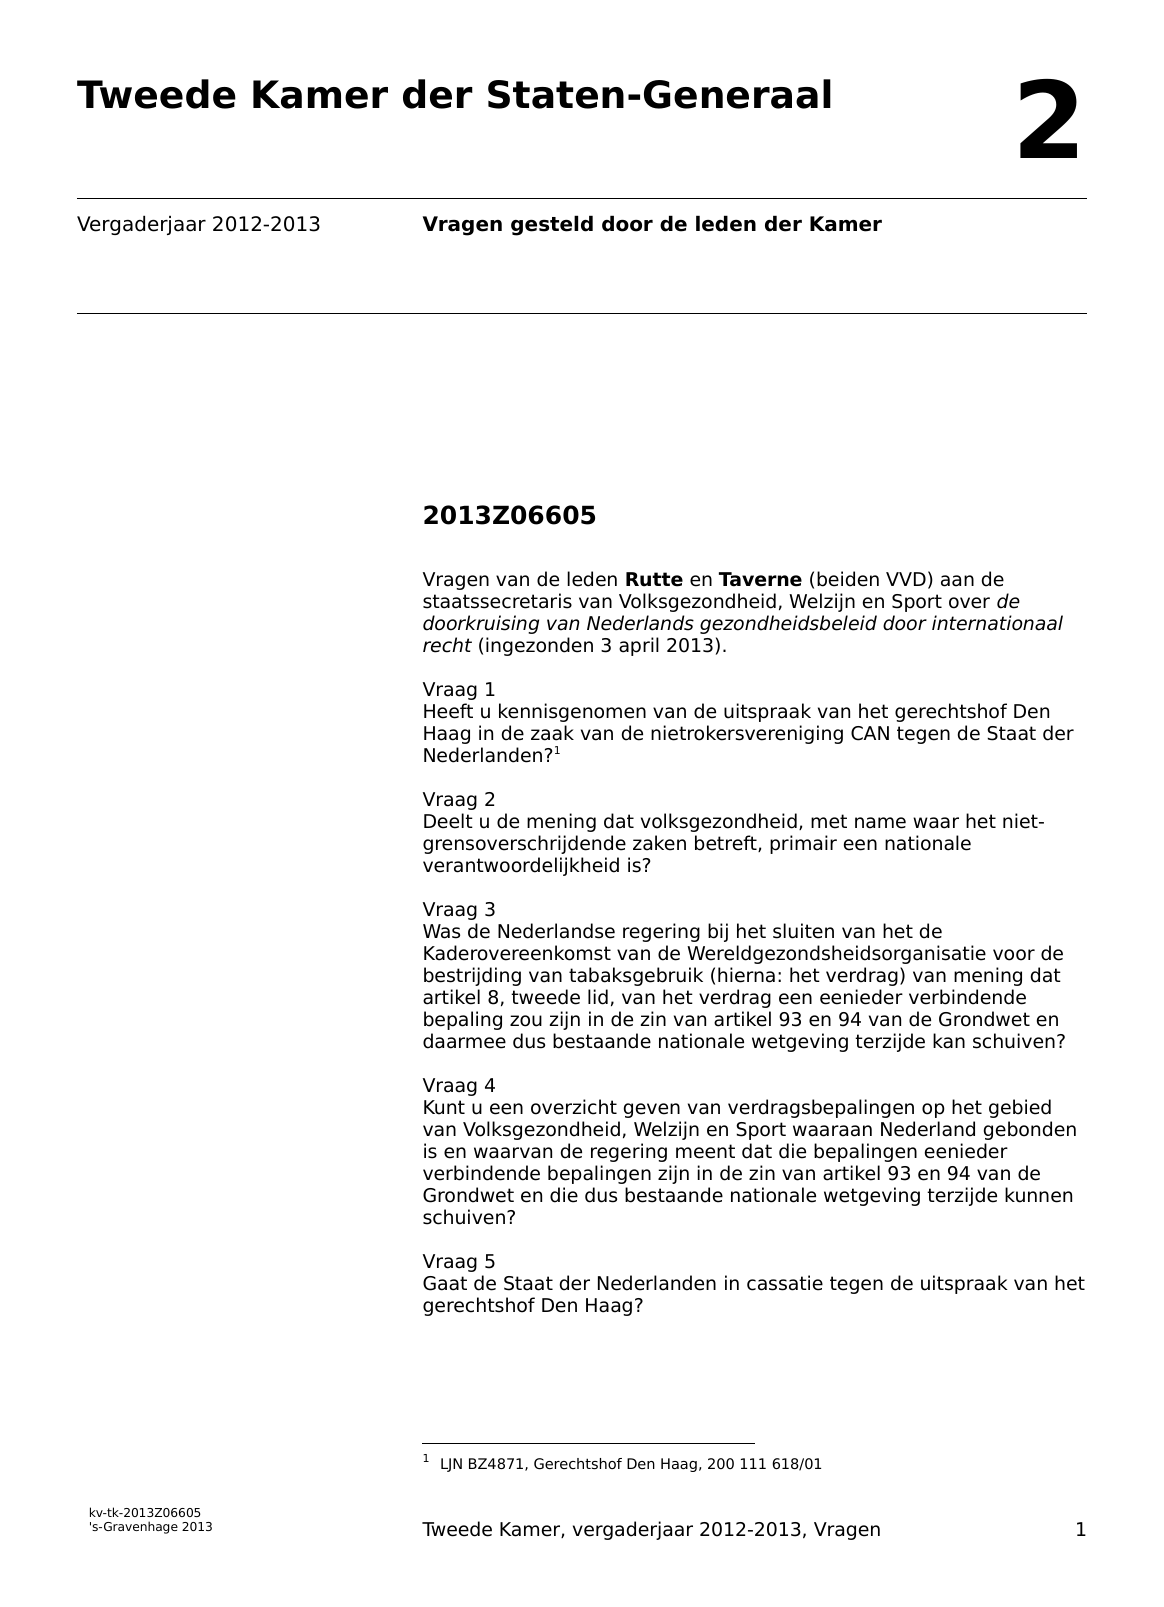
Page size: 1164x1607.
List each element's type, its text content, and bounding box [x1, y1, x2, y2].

text Deelt u de mening dat volksgezondheid, met name waar het niet-grensoverschrijdende zaken betreft, primair een nationale verantwoordelijkheid is? [422, 811, 1087, 877]
text kv-tk-2013Z06605 [88, 1506, 323, 1520]
text Vragen van de leden Rutte en Taverne (beiden VVD) aan de staatssecretaris van Volksgezondheid, Welzijn en Sport over de doorkruising van Nederlands gezondheidsbeleid door internationaal recht (ingezonden 3 april 2013). [422, 569, 1087, 657]
text 2013Z06605 [422, 501, 1087, 531]
table_header Tweede Kamer der Staten-Generaal [77, 59, 886, 198]
text 's-Gravenhage 2013 [88, 1520, 323, 1534]
text Vraag 2 [422, 789, 1087, 811]
text LJN BZ4871, Gerechtshof Den Haag, 200 111 618/01 [422, 1452, 1087, 1474]
text Vraag 1 [422, 679, 1087, 701]
table_cell Vergaderjaar 2012-2013 [77, 199, 422, 313]
text Vraag 5 [422, 1251, 1087, 1273]
text Vraag 3 [422, 899, 1087, 921]
table_cell Vragen gesteld door de leden der Kamer [422, 199, 1087, 313]
text Vraag 4 [422, 1075, 1087, 1097]
text Gaat de Staat der Nederlanden in cassatie tegen de uitspraak van het gerechtshof Den Haag? [422, 1273, 1087, 1317]
text Heeft u kennisgenomen van de uitspraak van het gerechtshof Den Haag in de zaak van de nietrokersvereniging CAN tegen de Staat der Nederlanden? [422, 701, 1087, 767]
text Was de Nederlandse regering bij het sluiten van het de Kaderovereenkomst van de Wereldgezondsheidsorganisatie voor de bestrijding van tabaksgebruik (hierna: het verdrag) van mening dat artikel 8, tweede lid, van het verdrag een eenieder verbindende bepaling zou zijn in de zin van artikel 93 en 94 van de Grondwet en daarmee dus bestaande nationale wetgeving terzijde kan schuiven? [422, 921, 1087, 1053]
table_header 2 [886, 59, 1087, 198]
text Kunt u een overzicht geven van verdragsbepalingen op het gebied van Volksgezondheid, Welzijn en Sport waaraan Nederland gebonden is en waarvan de regering meent dat die bepalingen eenieder verbindende bepalingen zijn in de zin van artikel 93 en 94 van de Grondwet en die dus bestaande nationale wetgeving terzijde kunnen schuiven? [422, 1097, 1087, 1229]
